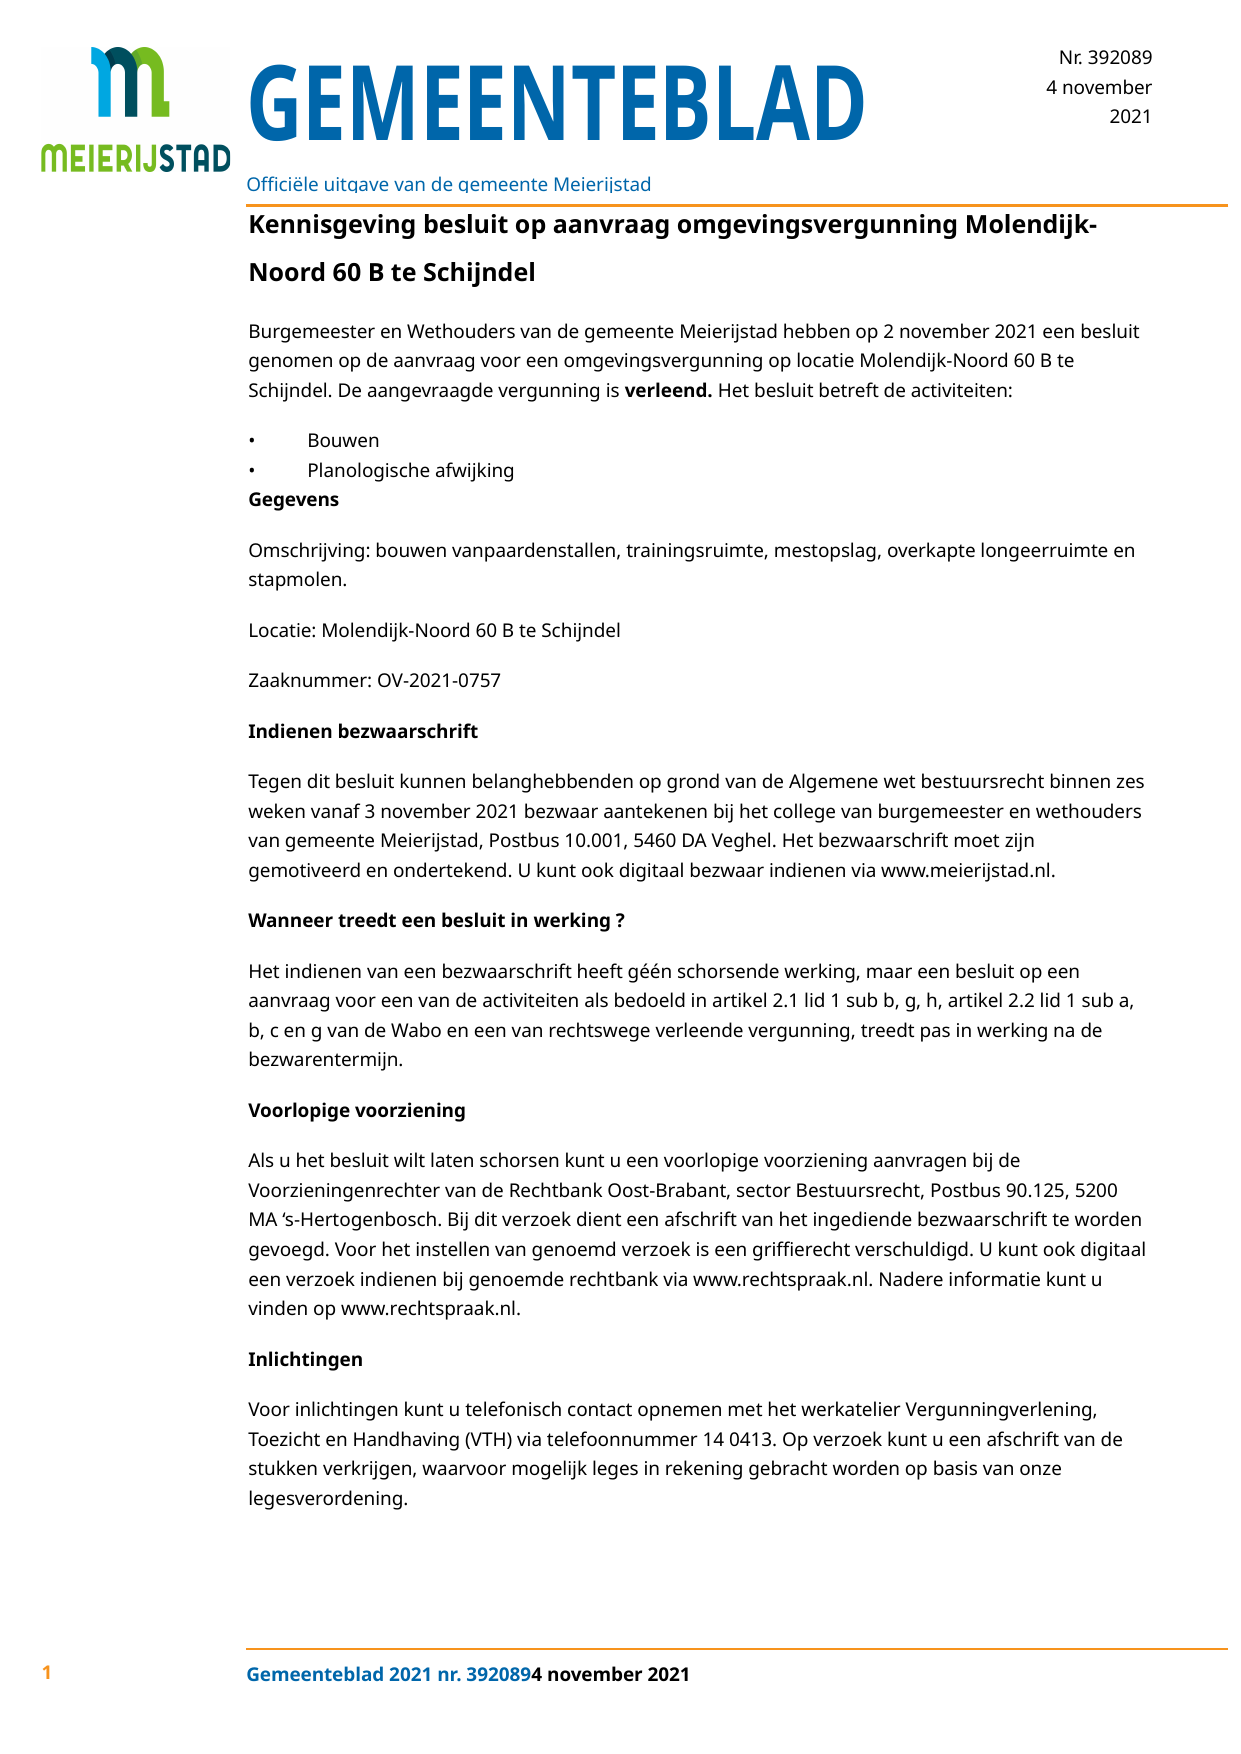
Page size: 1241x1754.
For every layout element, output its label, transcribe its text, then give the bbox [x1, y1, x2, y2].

text Kennisgeving besluit op aanvraag omgevingsvergunning Molendijk-Noord 60 B te Schijndel [248, 207, 1152, 288]
text Het indienen van een bezwaarschrift heeft géén schorsende werking, maar een besluit op een aanvraag voor een van de activiteiten als bedoeld in artikel 2.1 lid 1 sub b, g, h, artikel 2.2 lid 1 sub a, b, c en g van de Wabo en een van rechtswege verleende vergunning, treedt pas in werking na de bezwarentermijn. [248, 958, 1152, 1072]
text Inlichtingen [248, 1346, 1152, 1372]
text Voor inlichtingen kunt u telefonisch contact opnemen met het werkatelier Vergunningverlening, Toezicht en Handhaving (VTH) via telefoonnummer 14 0413. Op verzoek kunt u een afschrift van de stukken verkrijgen, waarvoor mogelijk leges in rekening gebracht worden op basis van onze legesverordening. [248, 1396, 1152, 1511]
text Als u het besluit wilt laten schorsen kunt u een voorlopige voorziening aanvragen bij de Voorzieningenrechter van de Rechtbank Oost-Brabant, sector Bestuursrecht, Postbus 90.125, 5200 MA ‘s-Hertogenbosch. Bij dit verzoek dient een afschrift van het ingediende bezwaarschrift te worden gevoegd. Voor het instellen van genoemd verzoek is een griffierecht verschuldigd. U kunt ook digitaal een verzoek indienen bij genoemde rechtbank via www.rechtspraak.nl. Nadere informatie kunt u vinden op www.rechtspraak.nl. [248, 1147, 1152, 1321]
text Gegevens [248, 487, 1152, 512]
text Voorlopige voorziening [248, 1097, 1152, 1123]
list Bouwen [248, 427, 1152, 453]
text Tegen dit besluit kunnen belanghebbenden op grond van de Algemene wet bestuursrecht binnen zes weken vanaf 3 november 2021 bezwaar aantekenen bij het college van burgemeester en wethouders van gemeente Meierijstad, Postbus 10.001, 5460 DA Veghel. Het bezwaarschrift moet zijn gemotiveerd en ondertekend. U kunt ook digitaal bezwaar indienen via www.meierijstad.nl. [248, 768, 1152, 883]
text Burgemeester en Wethouders van de gemeente Meierijstad hebben op 2 november 2021 een besluit genomen op de aanvraag voor een omgevingsvergunning op locatie Molendijk-Noord 60 B te Schijndel. De aangevraagde vergunning is verleend. Het besluit betreft de activiteiten: [248, 318, 1152, 403]
text Omschrijving: bouwen vanpaardenstallen, trainingsruimte, mestopslag, overkapte longeerruimte en stapmolen. [248, 537, 1152, 592]
picture [41, 47, 231, 172]
text Locatie: Molendijk-Noord 60 B te Schijndel [248, 617, 1152, 643]
text Zaaknummer: OV-2021-0757 [248, 667, 1152, 693]
text Indienen bezwaarschrift [248, 718, 1152, 744]
text Wanneer treedt een besluit in werking ? [248, 907, 1152, 933]
list Planologische afwijking [248, 457, 1152, 483]
